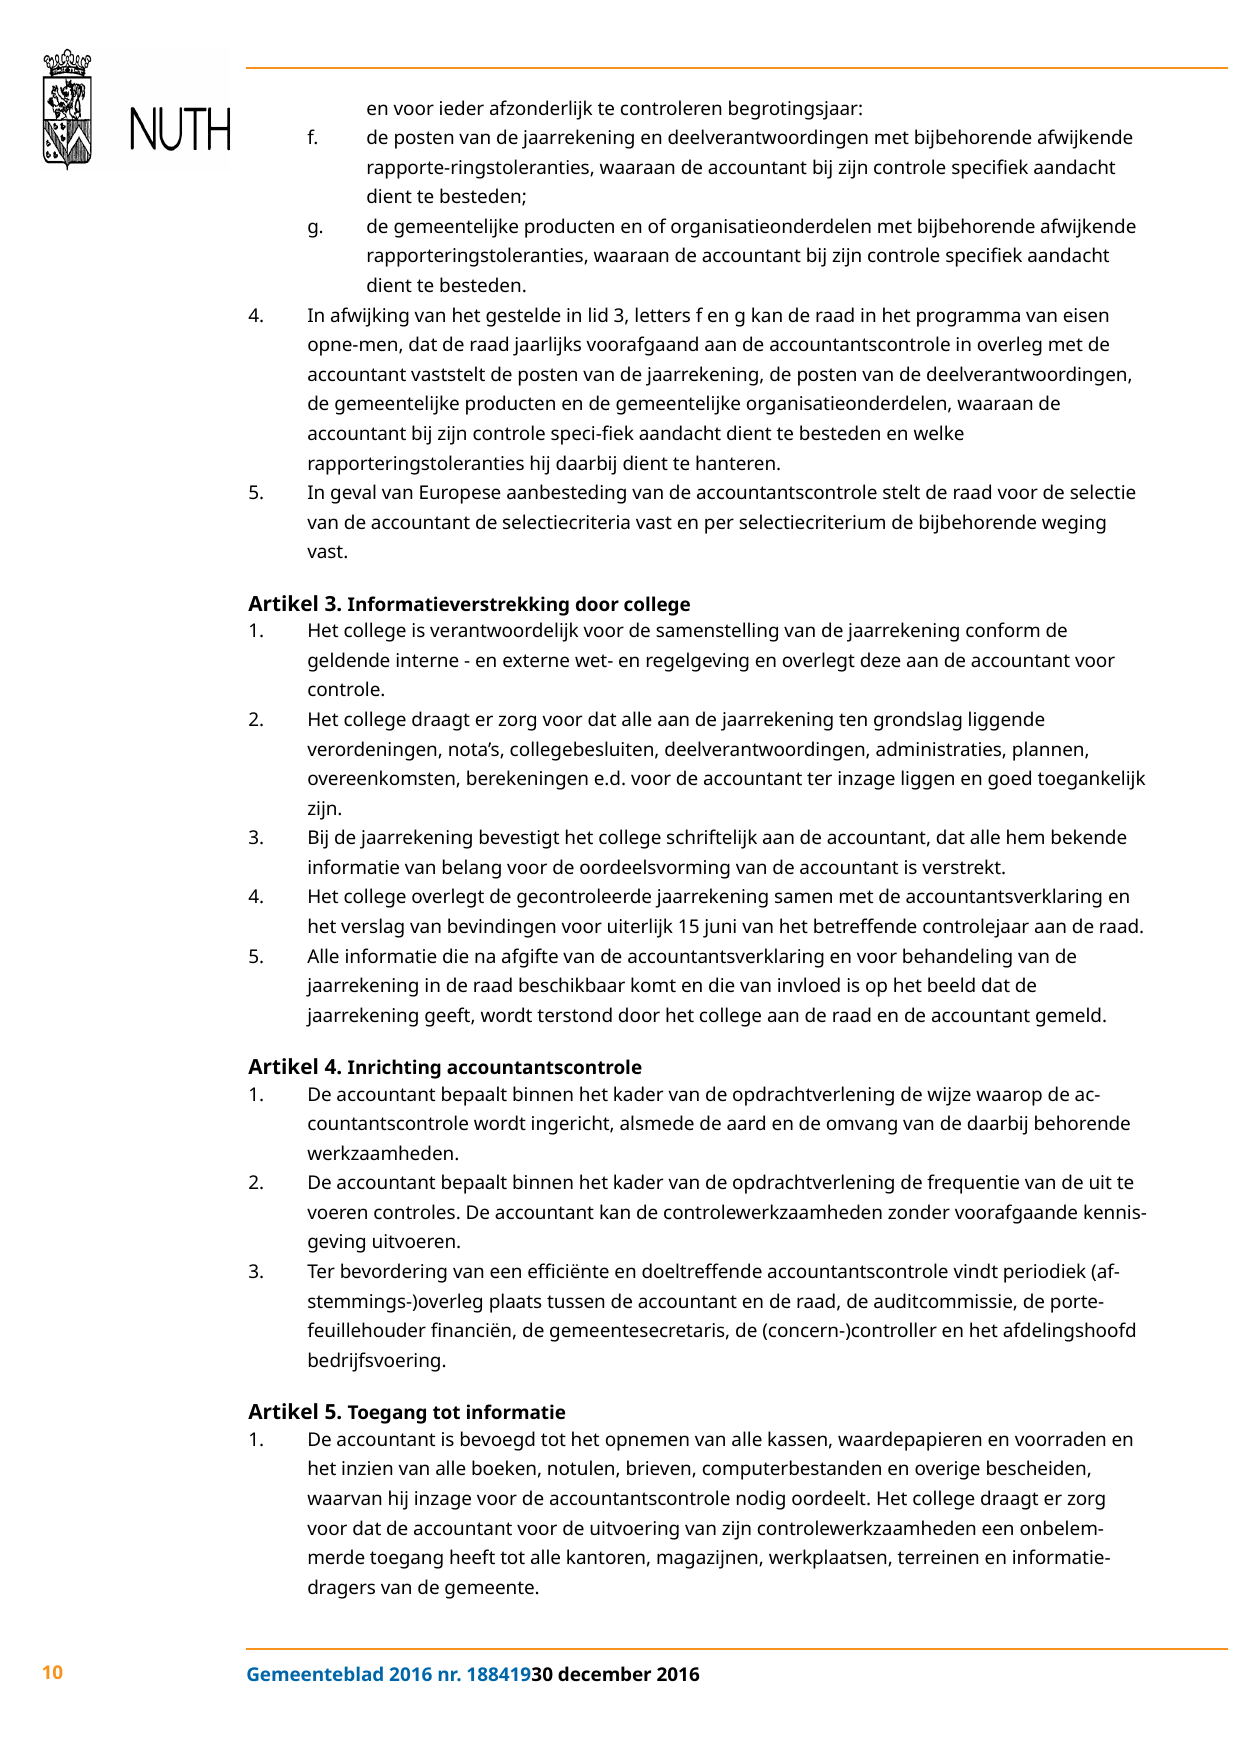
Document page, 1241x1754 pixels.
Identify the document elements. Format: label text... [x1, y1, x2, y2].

picture [41, 47, 231, 172]
list De accountant bepaalt binnen het kader van de opdrachtverlening de frequentie van de uit te voeren controles. De accountant kan de controlewerkzaamheden zonder voorafgaande kennis-geving uitvoeren. [248, 1169, 1152, 1254]
list en voor ieder afzonderlijk te controleren begrotingsjaar: [307, 95, 1152, 121]
list De accountant bepaalt binnen het kader van de opdrachtverlening de wijze waarop de ac-countantscontrole wordt ingericht, alsmede de aard en de omvang van de daarbij behorende werkzaamheden. [248, 1081, 1152, 1166]
list Ter bevordering van een efficiënte en doeltreffende accountantscontrole vindt periodiek (af-stemmings-)overleg plaats tussen de accountant en de raad, de auditcommissie, de porte-feuillehouder financiën, de gemeentesecretaris, de (concern-)controller en het afdelingshoofd bedrijfsvoering. [248, 1258, 1152, 1373]
list Het college overlegt de gecontroleerde jaarrekening samen met de accountantsverklaring en het verslag van bevindingen voor uiterlijk 15 juni van het betreffende controlejaar aan de raad. [248, 884, 1152, 939]
text Artikel 5. Toegang tot informatie [248, 1397, 1152, 1426]
list De accountant is bevoegd tot het opnemen van alle kassen, waardepapieren en voorraden en het inzien van alle boeken, notulen, brieven, computerbestanden en overige bescheiden, waarvan hij inzage voor de accountantscontrole nodig oordeelt. Het college draagt er zorg voor dat de accountant voor de uitvoering van zijn controlewerkzaamheden een onbelem-merde toegang heeft tot alle kantoren, magazijnen, werkplaatsen, terreinen en informatie-dragers van de gemeente. [248, 1426, 1152, 1599]
list Bij de jaarrekening bevestigt het college schriftelijk aan de accountant, dat alle hem bekende informatie van belang voor de oordeelsvorming van de accountant is verstrekt. [248, 824, 1152, 880]
list Het college is verantwoordelijk voor de samenstelling van de jaarrekening conform de geldende interne - en externe wet- en regelgeving en overlegt deze aan de accountant voor controle. [248, 617, 1152, 702]
text Artikel 3. Informatieverstrekking door college [248, 589, 1152, 617]
list In afwijking van het gestelde in lid 3, letters f en g kan de raad in het programma van eisen opne-men, dat de raad jaarlijks voorafgaand aan de accountantscontrole in overleg met de accountant vaststelt de posten van de jaarrekening, de posten van de deelverantwoordingen, de gemeentelijke producten en de gemeentelijke organisatieonderdelen, waaraan de accountant bij zijn controle speci-fiek aandacht dient te besteden en welke rapporteringstoleranties hij daarbij dient te hanteren. [248, 302, 1152, 476]
list Het college draagt er zorg voor dat alle aan de jaarrekening ten grondslag liggende verordeningen, nota’s, collegebesluiten, deelverantwoordingen, administraties, plannen, overeenkomsten, berekeningen e.d. voor de accountant ter inzage liggen en goed toegankelijk zijn. [248, 706, 1152, 821]
list Alle informatie die na afgifte van de accountantsverklaring en voor behandeling van de jaarrekening in de raad beschikbaar komt en die van invloed is op het beeld dat de jaarrekening geeft, wordt terstond door het college aan de raad en de accountant gemeld. [248, 943, 1152, 1028]
list de posten van de jaarrekening en deelverantwoordingen met bijbehorende afwijkende rapporte-ringstoleranties, waaraan de accountant bij zijn controle specifiek aandacht dient te besteden; [307, 124, 1152, 209]
list de gemeentelijke producten en of organisatieonderdelen met bijbehorende afwijkende rapporteringstoleranties, waaraan de accountant bij zijn controle specifiek aandacht dient te besteden. [307, 213, 1152, 298]
list In geval van Europese aanbesteding van de accountantscontrole stelt de raad voor de selectie van de accountant de selectiecriteria vast en per selectiecriterium de bijbehorende weging vast. [248, 479, 1152, 564]
text Artikel 4. Inrichting accountantscontrole [248, 1052, 1152, 1081]
